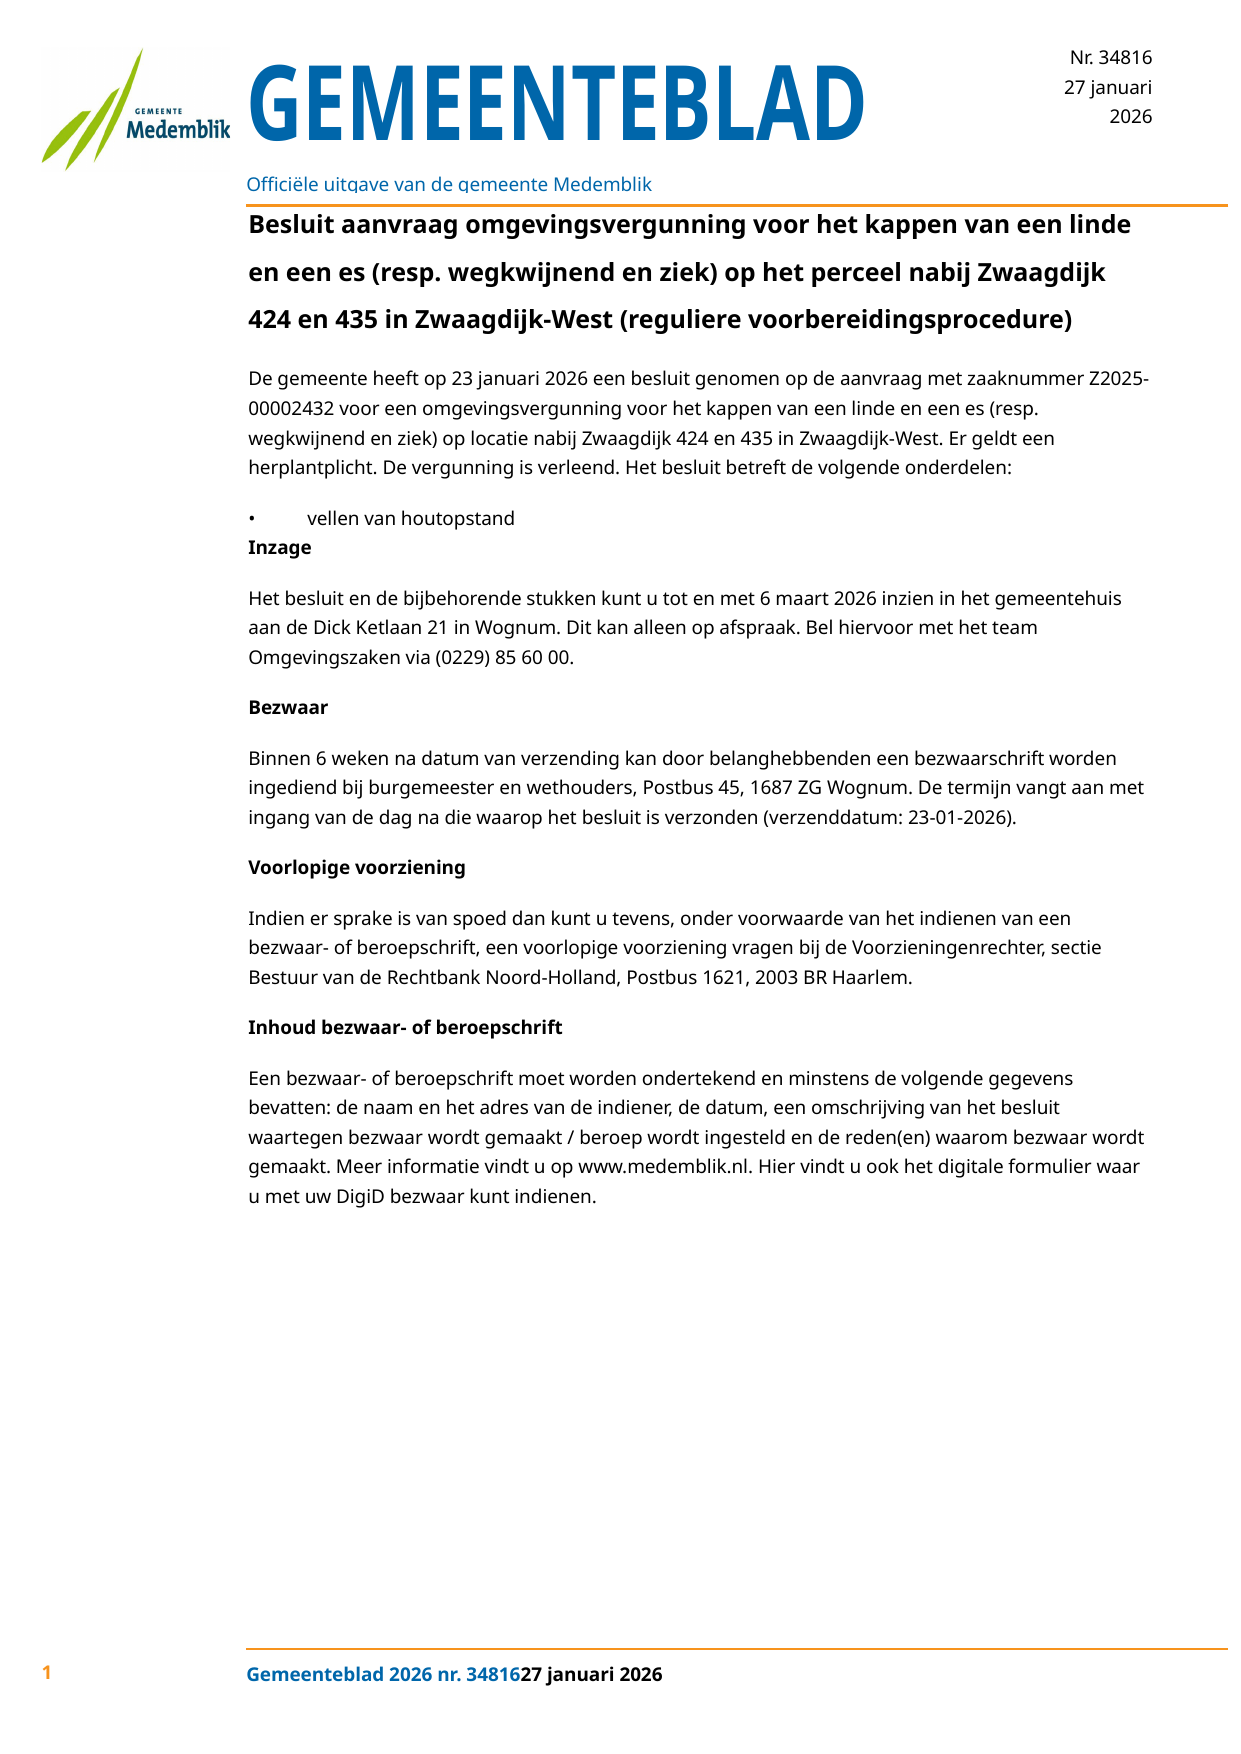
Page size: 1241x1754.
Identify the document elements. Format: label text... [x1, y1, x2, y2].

picture [41, 47, 231, 172]
text Inhoud bezwaar- of beroepschrift [248, 1014, 1152, 1040]
text Voorlopige voorziening [248, 854, 1152, 880]
text Binnen 6 weken na datum van verzending kan door belanghebbenden een bezwaarschrift worden ingediend bij burgemeester en wethouders, Postbus 45, 1687 ZG Wognum. De termijn vangt aan met ingang van de dag na die waarop het besluit is verzonden (verzenddatum: 23-01-2026). [248, 745, 1152, 829]
text Een bezwaar- of beroepschrift moet worden ondertekend en minstens de volgende gegevens bevatten: de naam en het adres van de indiener, de datum, een omschrijving van het besluit waartegen bezwaar wordt gemaakt / beroep wordt ingesteld en de reden(en) waarom bezwaar wordt gemaakt. Meer informatie vindt u op www.medemblik.nl. Hier vindt u ook het digitale formulier waar u met uw DigiD bezwaar kunt indienen. [248, 1065, 1152, 1209]
text Het besluit en de bijbehorende stukken kunt u tot en met 6 maart 2026 inzien in het gemeentehuis aan de Dick Ketlaan 21 in Wognum. Dit kan alleen op afspraak. Bel hiervoor met het team Omgevingszaken via (0229) 85 60 00. [248, 585, 1152, 669]
text Inzage [248, 534, 1152, 560]
text Besluit aanvraag omgevingsvergunning voor het kappen van een linde en een es (resp. wegkwijnend en ziek) op het perceel nabij Zwaagdijk 424 en 435 in Zwaagdijk-West (reguliere voorbereidingsprocedure) [248, 207, 1152, 336]
text Indien er sprake is van spoed dan kunt u tevens, onder voorwaarde van het indienen van een bezwaar- of beroepschrift, een voorlopige voorziening vragen bij de Voorzieningenrechter, sectie Bestuur van de Rechtbank Noord-Holland, Postbus 1621, 2003 BR Haarlem. [248, 905, 1152, 989]
text Bezwaar [248, 694, 1152, 720]
text De gemeente heeft op 23 januari 2026 een besluit genomen op de aanvraag met zaaknummer Z2025-00002432 voor een omgevingsvergunning voor het kappen van een linde en een es (resp. wegkwijnend en ziek) op locatie nabij Zwaagdijk 424 en 435 in Zwaagdijk-West. Er geldt een herplantplicht. De vergunning is verleend. Het besluit betreft de volgende onderdelen: [248, 366, 1152, 480]
list vellen van houtopstand [248, 505, 1152, 530]
